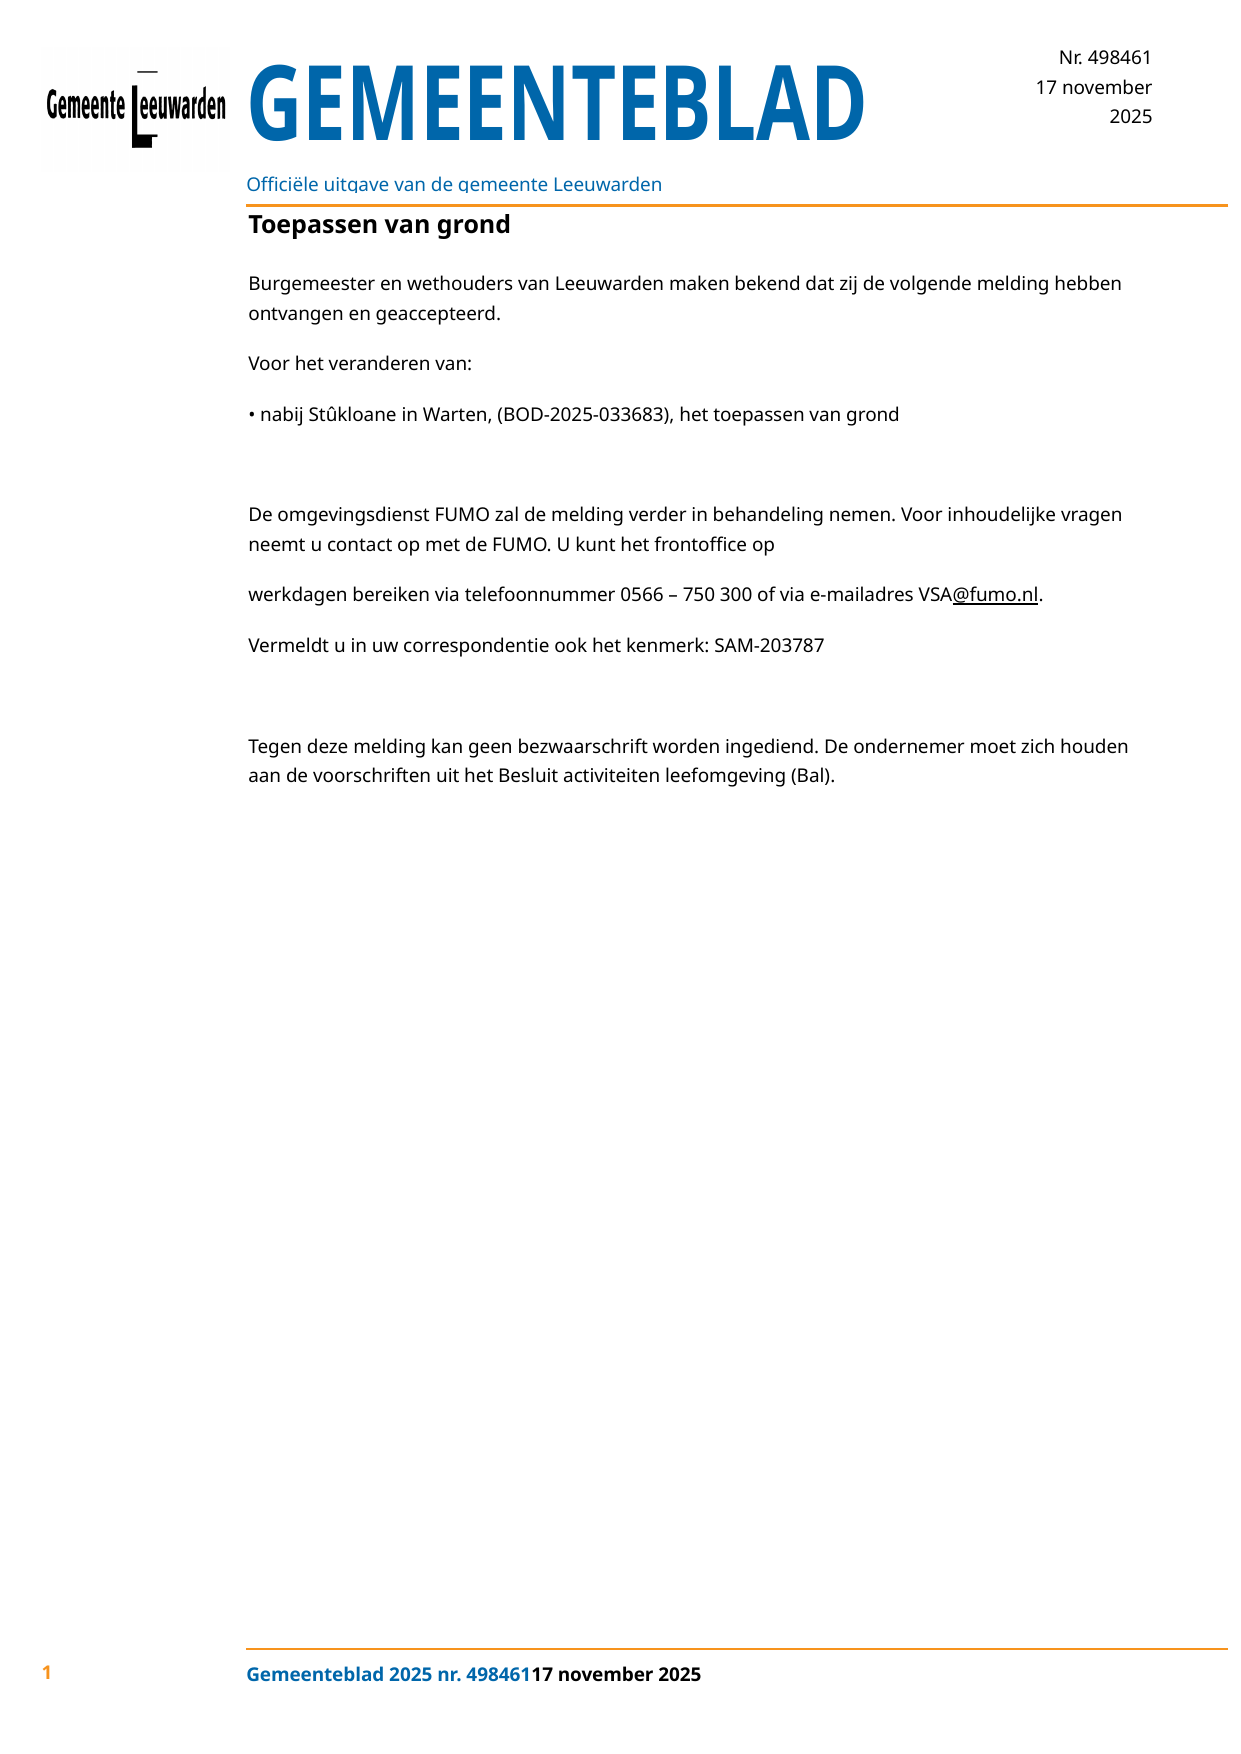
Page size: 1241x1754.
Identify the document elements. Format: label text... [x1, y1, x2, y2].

text Voor het veranderen van: [248, 350, 1152, 376]
text Tegen deze melding kan geen bezwaarschrift worden ingediend. De ondernemer moet zich houden aan de voorschriften uit het Besluit activiteiten leefomgeving (Bal). [248, 733, 1152, 788]
text De omgevingsdienst FUMO zal de melding verder in behandeling nemen. Voor inhoudelijke vragen neemt u contact op met de FUMO. U kunt het frontoffice op [248, 502, 1152, 557]
text Burgemeester en wethouders van Leeuwarden maken bekend dat zij de volgende melding hebben ontvangen en geaccepteerd. [248, 270, 1152, 326]
text Vermeldt u in uw correspondentie ook het kenmerk: SAM-203787 [248, 632, 1152, 658]
text Toepassen van grond [248, 207, 1152, 241]
text werkdagen bereiken via telefoonnummer 0566 – 750 300 of via e-mailadres VSA@fumo.nl. [248, 582, 1152, 607]
text • nabij Stûkloane in Warten, (BOD-2025-033683), het toepassen van grond [248, 401, 1152, 426]
picture [41, 47, 231, 172]
